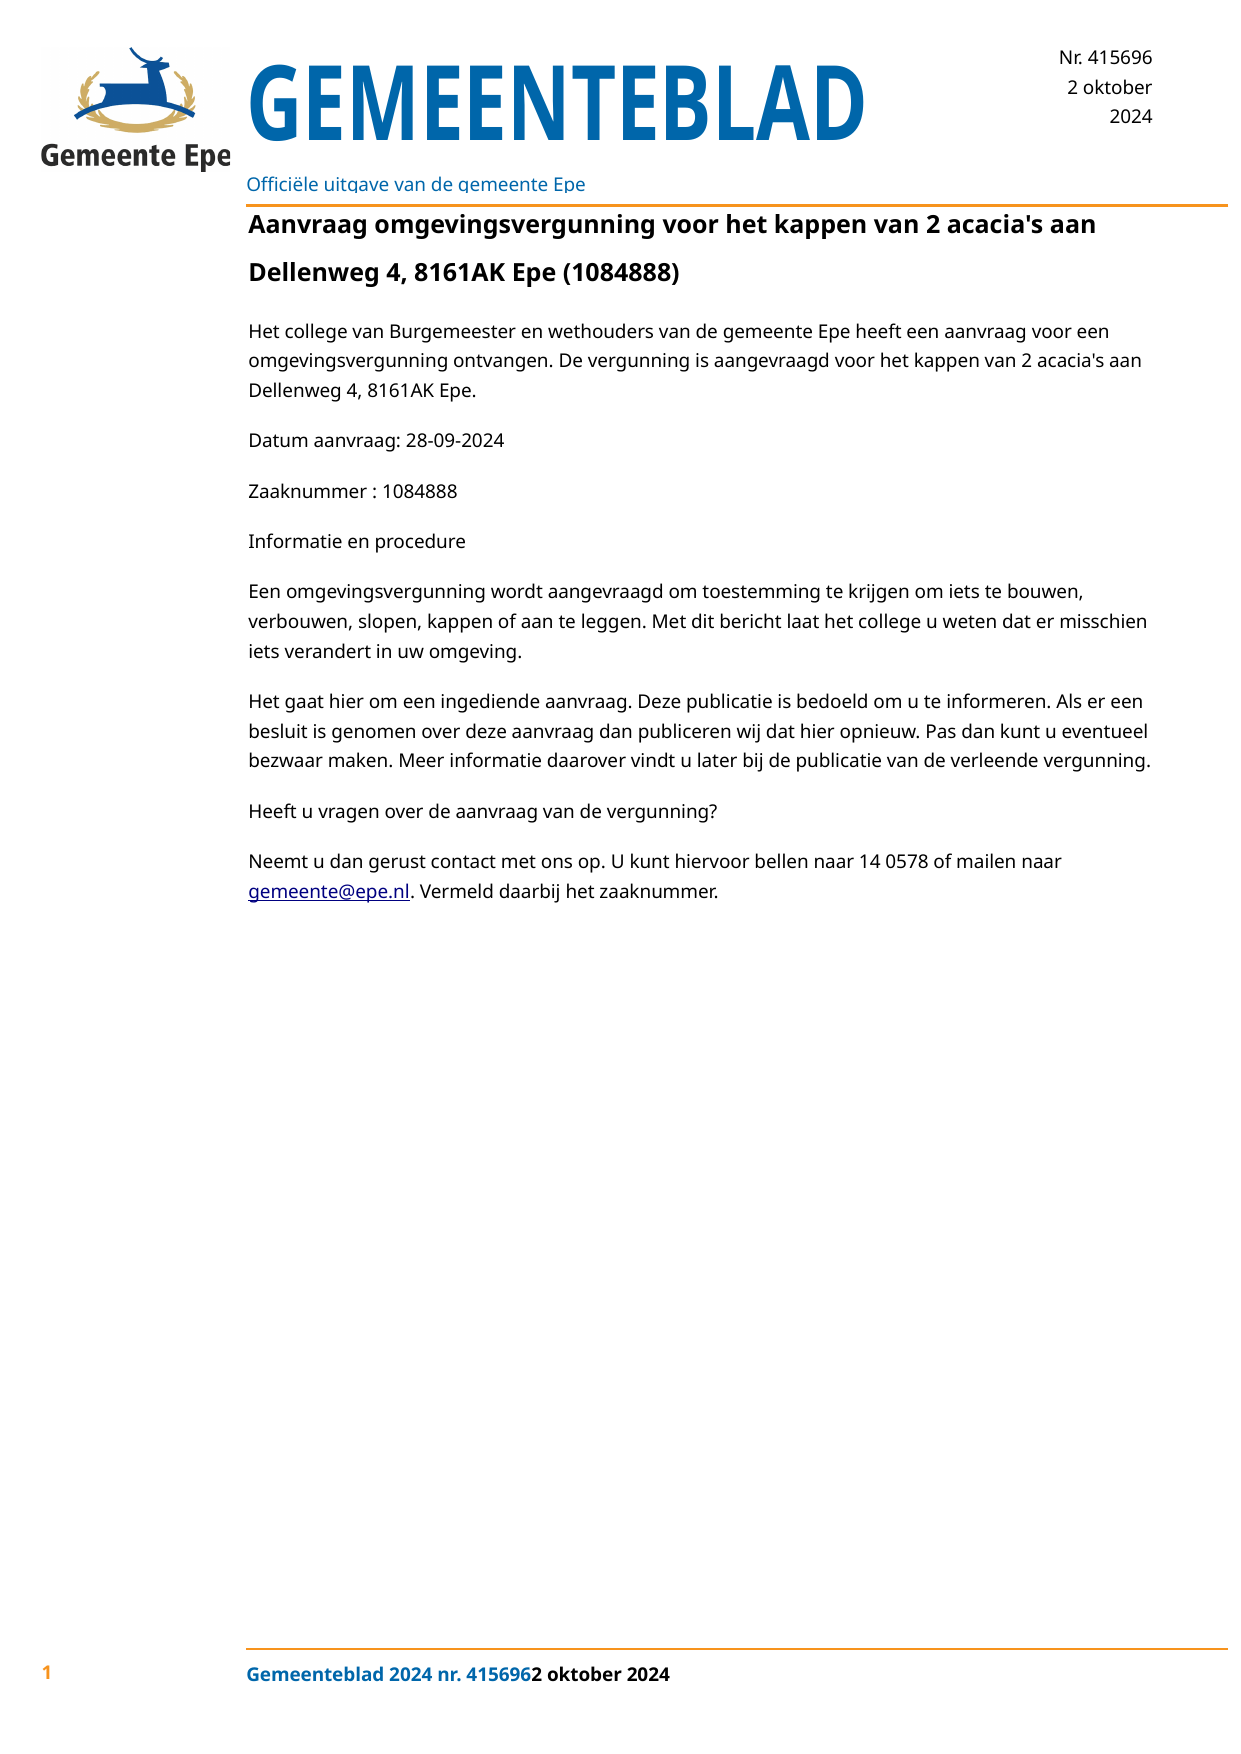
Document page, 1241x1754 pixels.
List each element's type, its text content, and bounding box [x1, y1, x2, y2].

text Heeft u vragen over de aanvraag van de vergunning? [248, 798, 1152, 824]
text Zaaknummer : 1084888 [248, 478, 1152, 504]
text Informatie en procedure [248, 528, 1152, 554]
text Een omgevingsvergunning wordt aangevraagd om toestemming te krijgen om iets te bouwen, verbouwen, slopen, kappen of aan te leggen. Met dit bericht laat het college u weten dat er misschien iets verandert in uw omgeving. [248, 579, 1152, 664]
picture [41, 47, 231, 172]
text Het gaat hier om een ingediende aanvraag. Deze publicatie is bedoeld om u te informeren. Als er een besluit is genomen over deze aanvraag dan publiceren wij dat hier opnieuw. Pas dan kunt u eventueel bezwaar maken. Meer informatie daarover vindt u later bij de publicatie van de verleende vergunning. [248, 688, 1152, 773]
text Neemt u dan gerust contact met ons op. U kunt hiervoor bellen naar 14 0578 of mailen naar gemeente@epe.nl. Vermeld daarbij het zaaknummer. [248, 848, 1152, 904]
text Datum aanvraag: 28-09-2024 [248, 427, 1152, 453]
text Aanvraag omgevingsvergunning voor het kappen van 2 acacia's aan Dellenweg 4, 8161AK Epe (1084888) [248, 207, 1152, 288]
text Het college van Burgemeester en wethouders van de gemeente Epe heeft een aanvraag voor een omgevingsvergunning ontvangen. De vergunning is aangevraagd voor het kappen van 2 acacia's aan Dellenweg 4, 8161AK Epe. [248, 318, 1152, 403]
